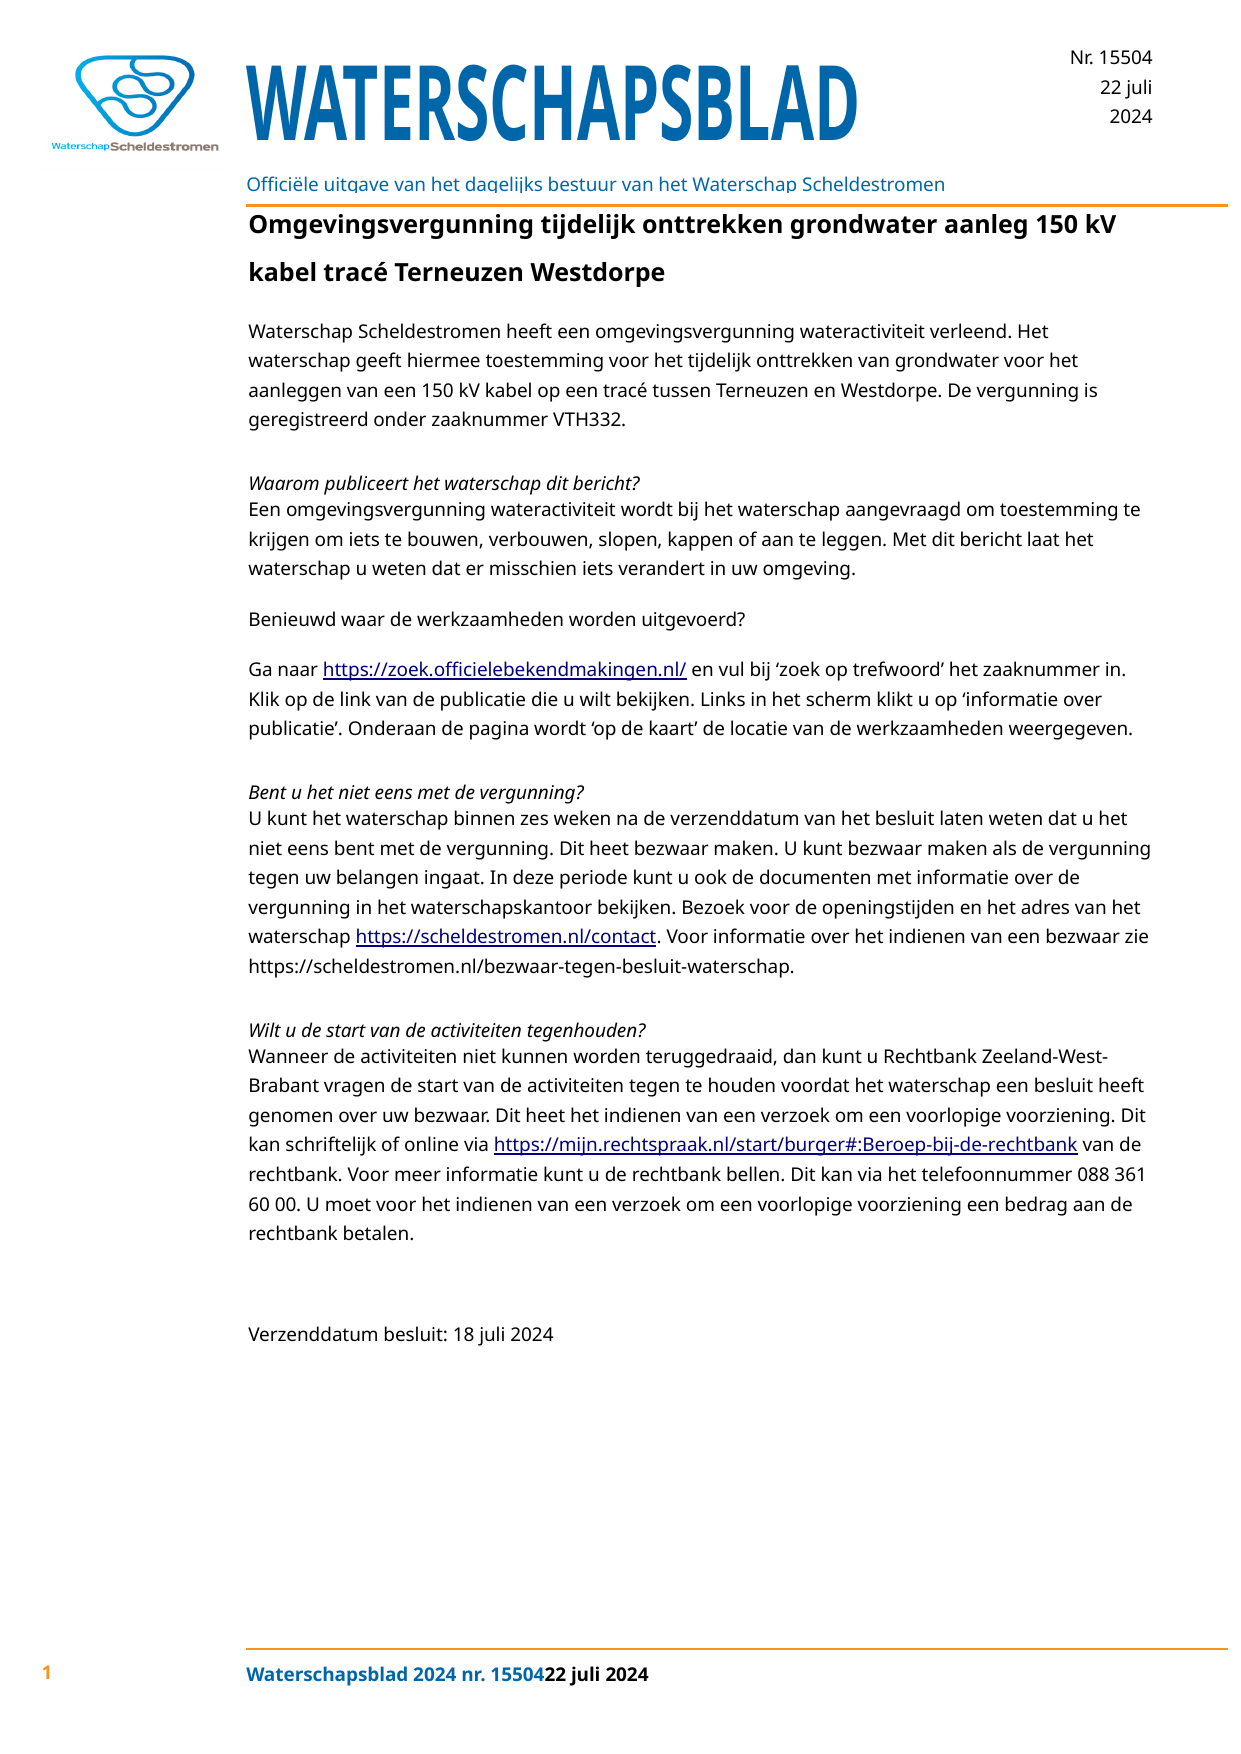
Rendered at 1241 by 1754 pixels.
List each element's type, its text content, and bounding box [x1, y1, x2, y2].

text Wilt u de start van de activiteiten tegenhouden? [248, 1017, 1152, 1043]
text Ga naar https://zoek.officielebekendmakingen.nl/ en vul bij ‘zoek op trefwoord’ het zaaknummer in. Klik op de link van de publicatie die u wilt bekijken. Links in het scherm klikt u op ‘informatie over publicatie’. Onderaan de pagina wordt ‘op de kaart’ de locatie van de werkzaamheden weergegeven. [248, 656, 1152, 741]
text Waarom publiceert het waterschap dit bericht? [248, 471, 1152, 496]
text Benieuwd waar de werkzaamheden worden uitgevoerd? [248, 606, 1152, 632]
text Een omgevingsvergunning wateractiviteit wordt bij het waterschap aangevraagd om toestemming te krijgen om iets te bouwen, verbouwen, slopen, kappen of aan te leggen. Met dit bericht laat het waterschap u weten dat er misschien iets verandert in uw omgeving. [248, 496, 1152, 581]
picture [41, 47, 231, 172]
text Waterschap Scheldestromen heeft een omgevingsvergunning wateractiviteit verleend. Het waterschap geeft hiermee toestemming voor het tijdelijk onttrekken van grondwater voor het aanleggen van een 150 kV kabel op een tracé tussen Terneuzen en Westdorpe. De vergunning is geregistreerd onder zaaknummer VTH332. [248, 318, 1152, 432]
text Bent u het niet eens met de vergunning? [248, 779, 1152, 805]
text U kunt het waterschap binnen zes weken na de verzenddatum van het besluit laten weten dat u het niet eens bent met de vergunning. Dit heet bezwaar maken. U kunt bezwaar maken als de vergunning tegen uw belangen ingaat. In deze periode kunt u ook de documenten met informatie over de vergunning in het waterschapskantoor bekijken. Bezoek voor de openingstijden en het adres van het waterschap https://scheldestromen.nl/contact. Voor informatie over het indienen van een bezwaar zie https://scheldestromen.nl/bezwaar-tegen-besluit-waterschap. [248, 805, 1152, 979]
text Wanneer de activiteiten niet kunnen worden teruggedraaid, dan kunt u Rechtbank Zeeland-West-Brabant vragen de start van de activiteiten tegen te houden voordat het waterschap een besluit heeft genomen over uw bezwaar. Dit heet het indienen van een verzoek om een voorlopige voorziening. Dit kan schriftelijk of online via https://mijn.rechtspraak.nl/start/burger#:Beroep-bij-de-rechtbank van de rechtbank. Voor meer informatie kunt u de rechtbank bellen. Dit kan via het telefoonnummer 088 361 60 00. U moet voor het indienen van een verzoek om een voorlopige voorziening een bedrag aan de rechtbank betalen. [248, 1043, 1152, 1246]
text Verzenddatum besluit: 18 juli 2024 [248, 1321, 1152, 1347]
text Omgevingsvergunning tijdelijk onttrekken grondwater aanleg 150 kV kabel tracé Terneuzen Westdorpe [248, 207, 1152, 288]
